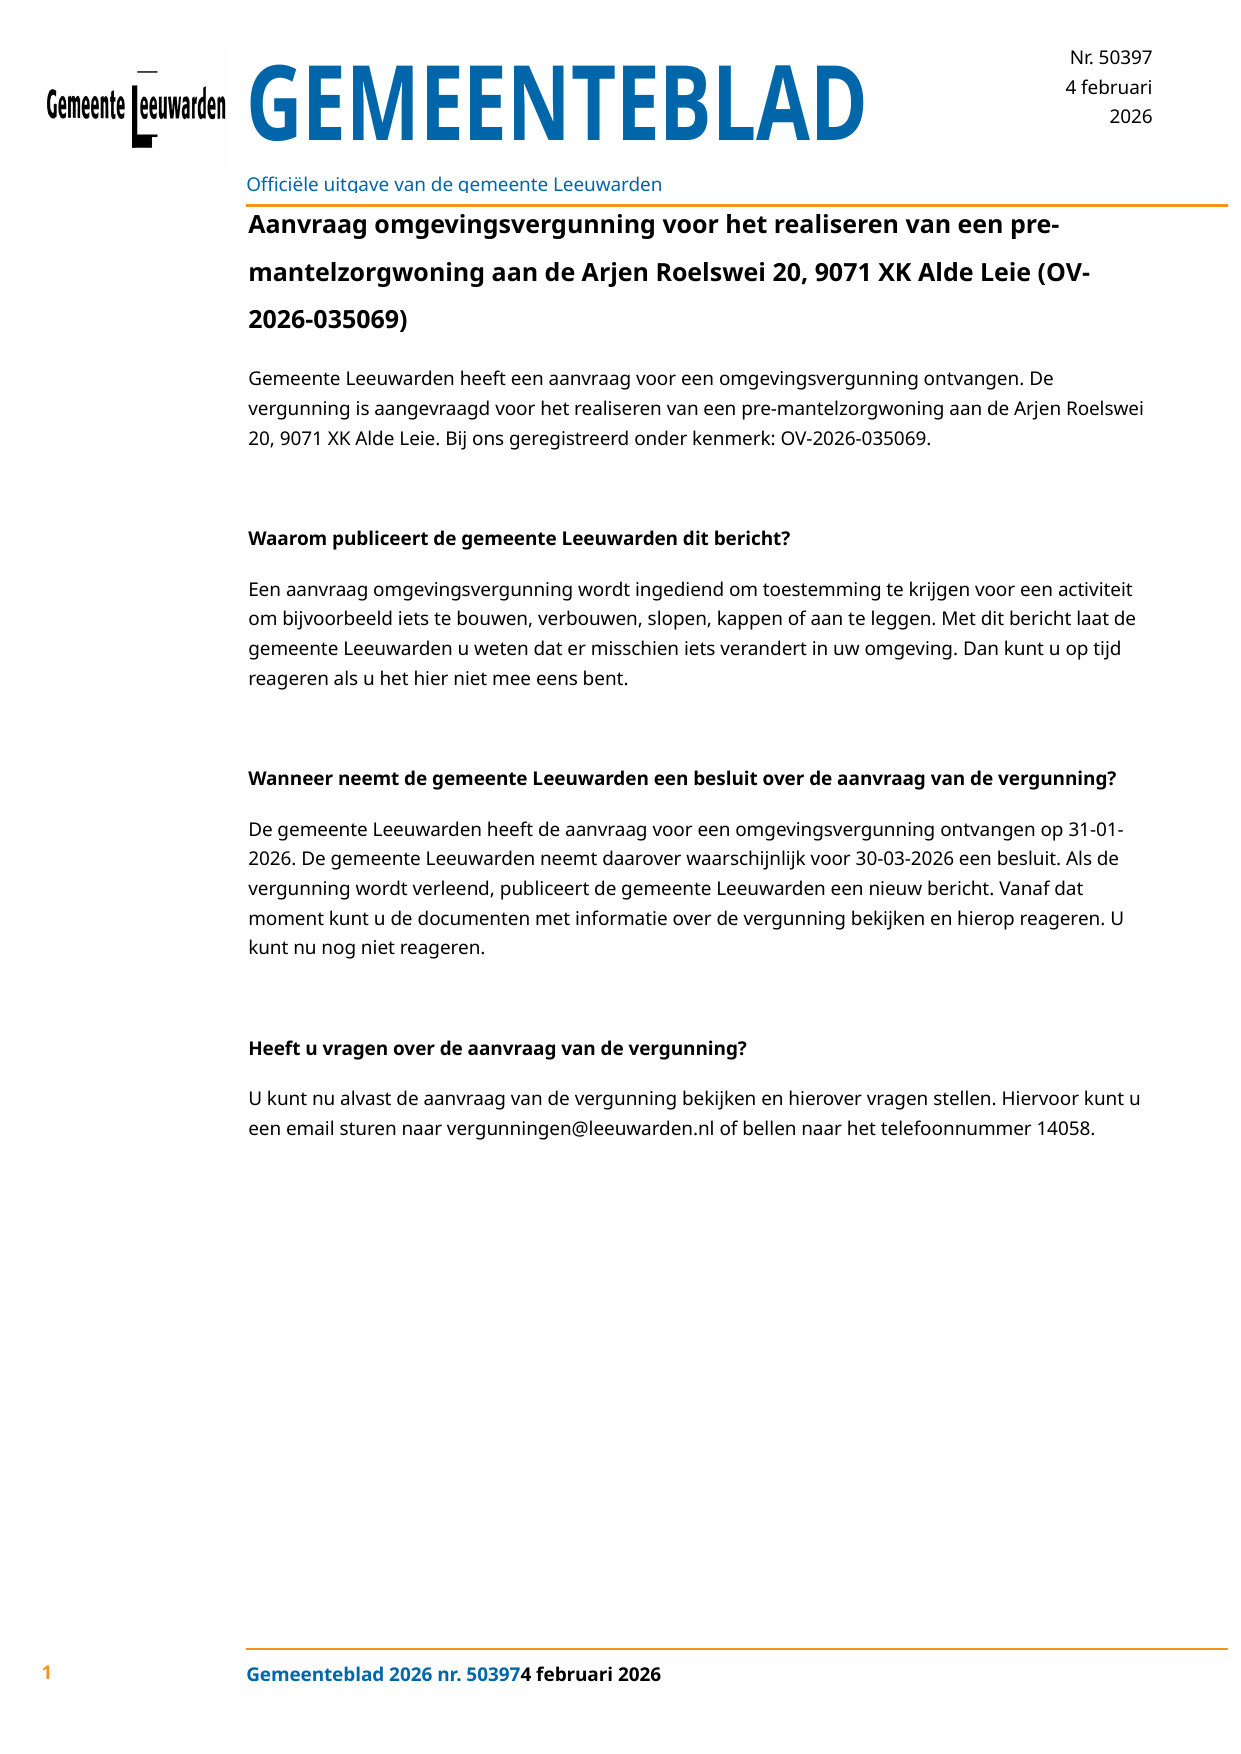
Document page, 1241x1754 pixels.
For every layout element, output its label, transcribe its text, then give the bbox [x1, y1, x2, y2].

picture [41, 47, 231, 172]
text Heeft u vragen over de aanvraag van de vergunning? [248, 1035, 1152, 1061]
text Een aanvraag omgevingsvergunning wordt ingediend om toestemming te krijgen voor een activiteit om bijvoorbeeld iets te bouwen, verbouwen, slopen, kappen of aan te leggen. Met dit bericht laat de gemeente Leeuwarden u weten dat er misschien iets verandert in uw omgeving. Dan kunt u op tijd reageren als u het hier niet mee eens bent. [248, 576, 1152, 690]
text U kunt nu alvast de aanvraag van de vergunning bekijken en hierover vragen stellen. Hiervoor kunt u een email sturen naar vergunningen@leeuwarden.nl of bellen naar het telefoonnummer 14058. [248, 1086, 1152, 1141]
text Waarom publiceert de gemeente Leeuwarden dit bericht? [248, 526, 1152, 551]
text De gemeente Leeuwarden heeft de aanvraag voor een omgevingsvergunning ontvangen op 31-01-2026. De gemeente Leeuwarden neemt daarover waarschijnlijk voor 30-03-2026 een besluit. Als de vergunning wordt verleend, publiceert de gemeente Leeuwarden een nieuw bericht. Vanaf dat moment kunt u de documenten met informatie over de vergunning bekijken en hierop reageren. U kunt nu nog niet reageren. [248, 816, 1152, 960]
text Wanneer neemt de gemeente Leeuwarden een besluit over de aanvraag van de vergunning? [248, 766, 1152, 791]
text Gemeente Leeuwarden heeft een aanvraag voor een omgevingsvergunning ontvangen. De vergunning is aangevraagd voor het realiseren van een pre-mantelzorgwoning aan de Arjen Roelswei 20, 9071 XK Alde Leie. Bij ons geregistreerd onder kenmerk: OV-2026-035069. [248, 366, 1152, 450]
text Aanvraag omgevingsvergunning voor het realiseren van een pre-mantelzorgwoning aan de Arjen Roelswei 20, 9071 XK Alde Leie (OV-2026-035069) [248, 207, 1152, 336]
